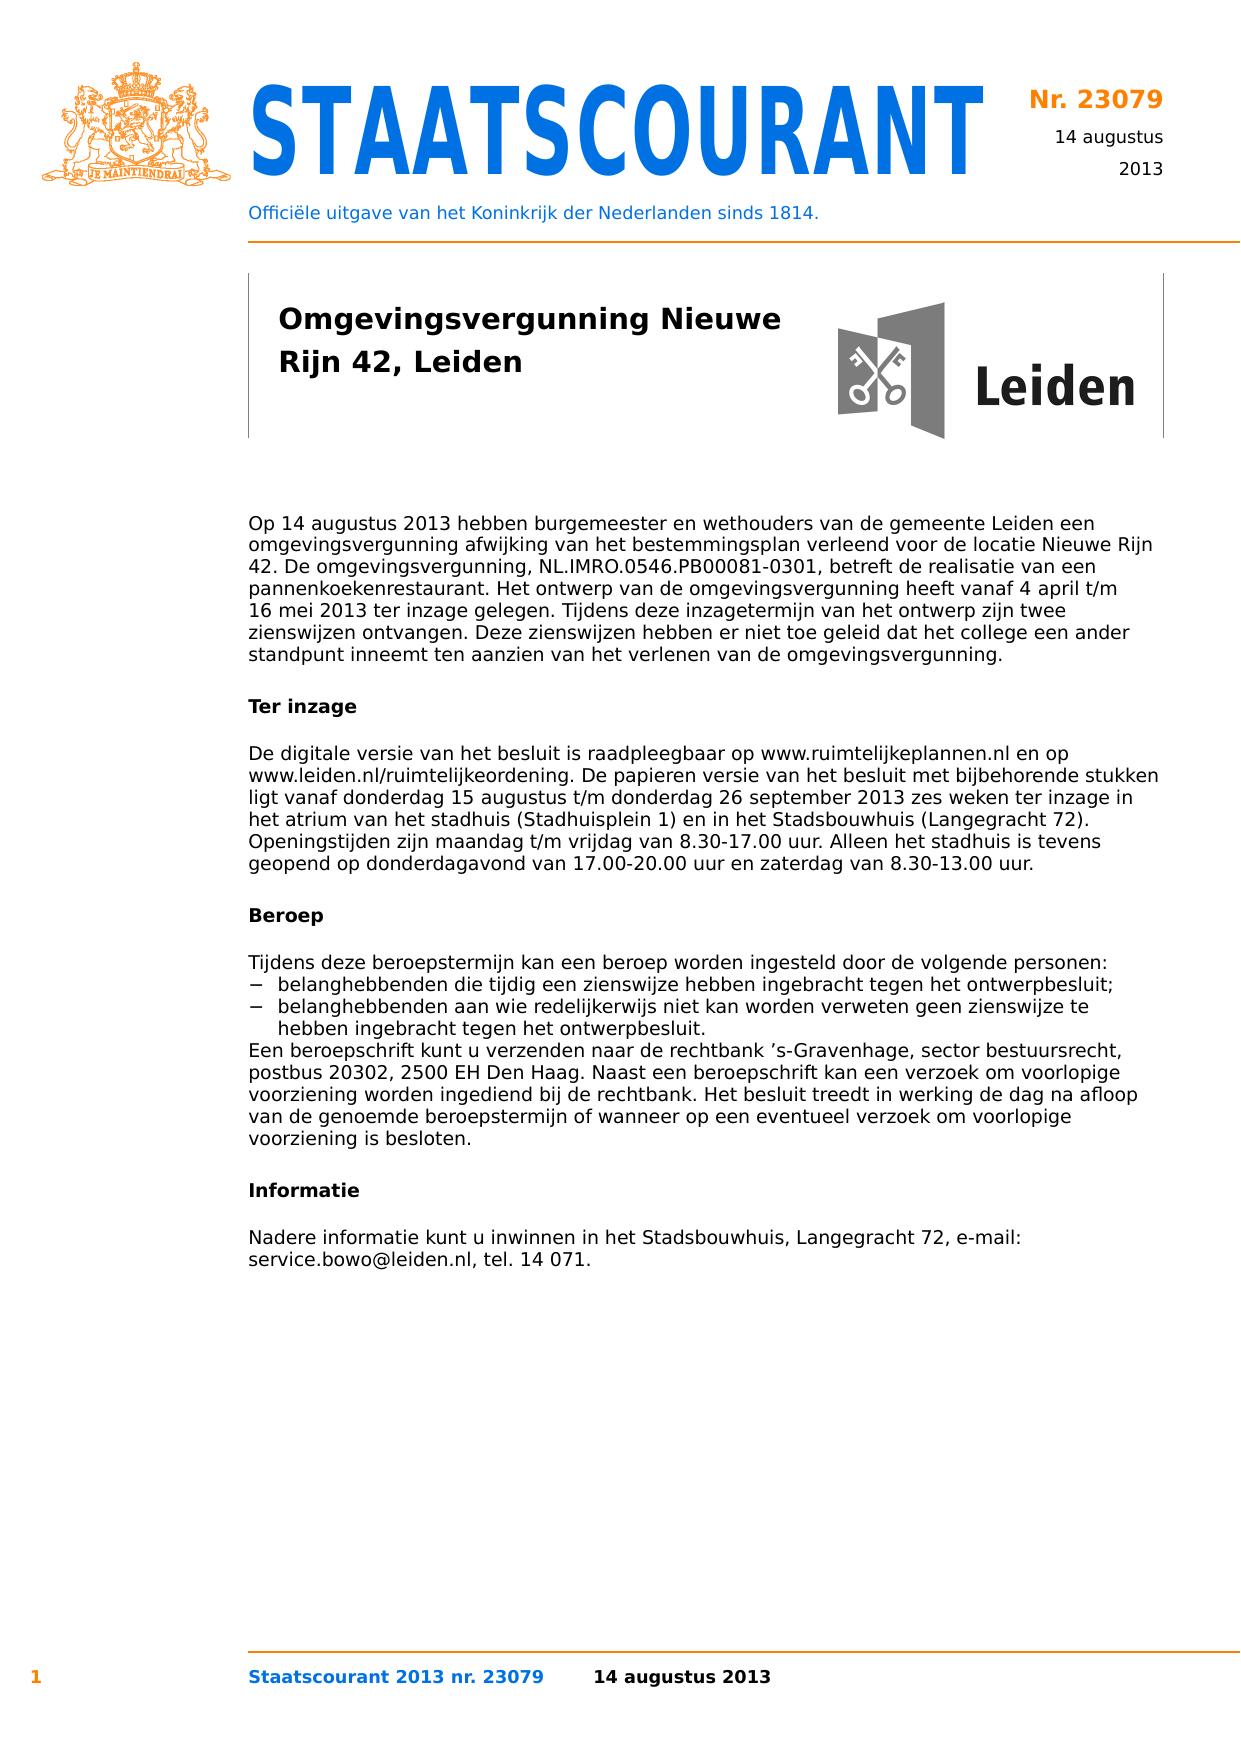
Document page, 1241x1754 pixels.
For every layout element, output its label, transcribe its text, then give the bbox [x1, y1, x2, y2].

table_cell Officiële uitgave van het Koninkrijk der Nederlanden sinds 1814. [248, 203, 1240, 241]
table_cell 2013 [998, 153, 1240, 203]
text − belanghebbenden die tijdig een zienswijze hebben ingebracht tegen het ontwerpbesluit; [248, 974, 1163, 996]
text − belanghebbenden aan wie redelijkerwijs niet kan worden verweten geen zienswijze te hebben ingebracht tegen het ontwerpbesluit. [248, 996, 1163, 1040]
subtitle Ter inzage [248, 696, 1163, 718]
text Nadere informatie kunt u inwinnen in het Stadsbouwhuis, Langegracht 72, e-mail: service.bowo@leiden.nl, tel. 14 071. [248, 1227, 1163, 1271]
subtitle Beroep [248, 905, 1163, 927]
table_header STAATSCOURANT [248, 62, 998, 203]
picture [838, 302, 1134, 439]
text Op 14 augustus 2013 hebben burgemeester en wethouders van de gemeente Leiden een omgevingsvergunning afwijking van het bestemmingsplan verleend voor de locatie Nieuwe Rijn 42. De omgevingsvergunning, NL.IMRO.0546.PB00081-0301, betreft de realisatie van een pannenkoekenrestaurant. Het ontwerp van de omgevingsvergunning heeft vanaf 4 april t/m 16 mei 2013 ter inzage gelegen. Tijdens deze inzagetermijn van het ontwerp zijn twee zienswijzen ontvangen. Deze zienswijzen hebben er niet toe geleid dat het college een ander standpunt inneemt ten aanzien van het verlenen van de omgevingsvergunning. [248, 512, 1163, 666]
subtitle Omgevingsvergunning Nieuwe Rijn 42, Leiden [249, 273, 1163, 438]
table_header [25, 62, 248, 241]
text Een beroepschrift kunt u verzenden naar de rechtbank ’s-Gravenhage, sector bestuursrecht, postbus 20302, 2500 EH Den Haag. Naast een beroepschrift kan een verzoek om voorlopige voorziening worden ingediend bij de rechtbank. Het besluit treedt in werking de dag na afloop van de genoemde beroepstermijn of wanneer op een eventueel verzoek om voorlopige voorziening is besloten. [248, 1040, 1163, 1150]
picture [41, 62, 231, 186]
table_header Nr. 23079 [998, 62, 1240, 121]
text Tijdens deze beroepstermijn kan een beroep worden ingesteld door de volgende personen: [248, 952, 1163, 974]
text De digitale versie van het besluit is raadpleegbaar op www.ruimtelijkeplannen.nl en op www.leiden.nl/ruimtelijkeordening. De papieren versie van het besluit met bijbehorende stukken ligt vanaf donderdag 15 augustus t/m donderdag 26 september 2013 zes weken ter inzage in het atrium van het stadhuis (Stadhuisplein 1) en in het Stadsbouwhuis (Langegracht 72). Openingstijden zijn maandag t/m vrijdag van 8.30-17.00 uur. Alleen het stadhuis is tevens geopend op donderdagavond van 17.00-20.00 uur en zaterdag van 8.30-13.00 uur. [248, 743, 1163, 875]
subtitle Informatie [248, 1180, 1163, 1202]
table_cell 14 augustus [998, 121, 1240, 153]
